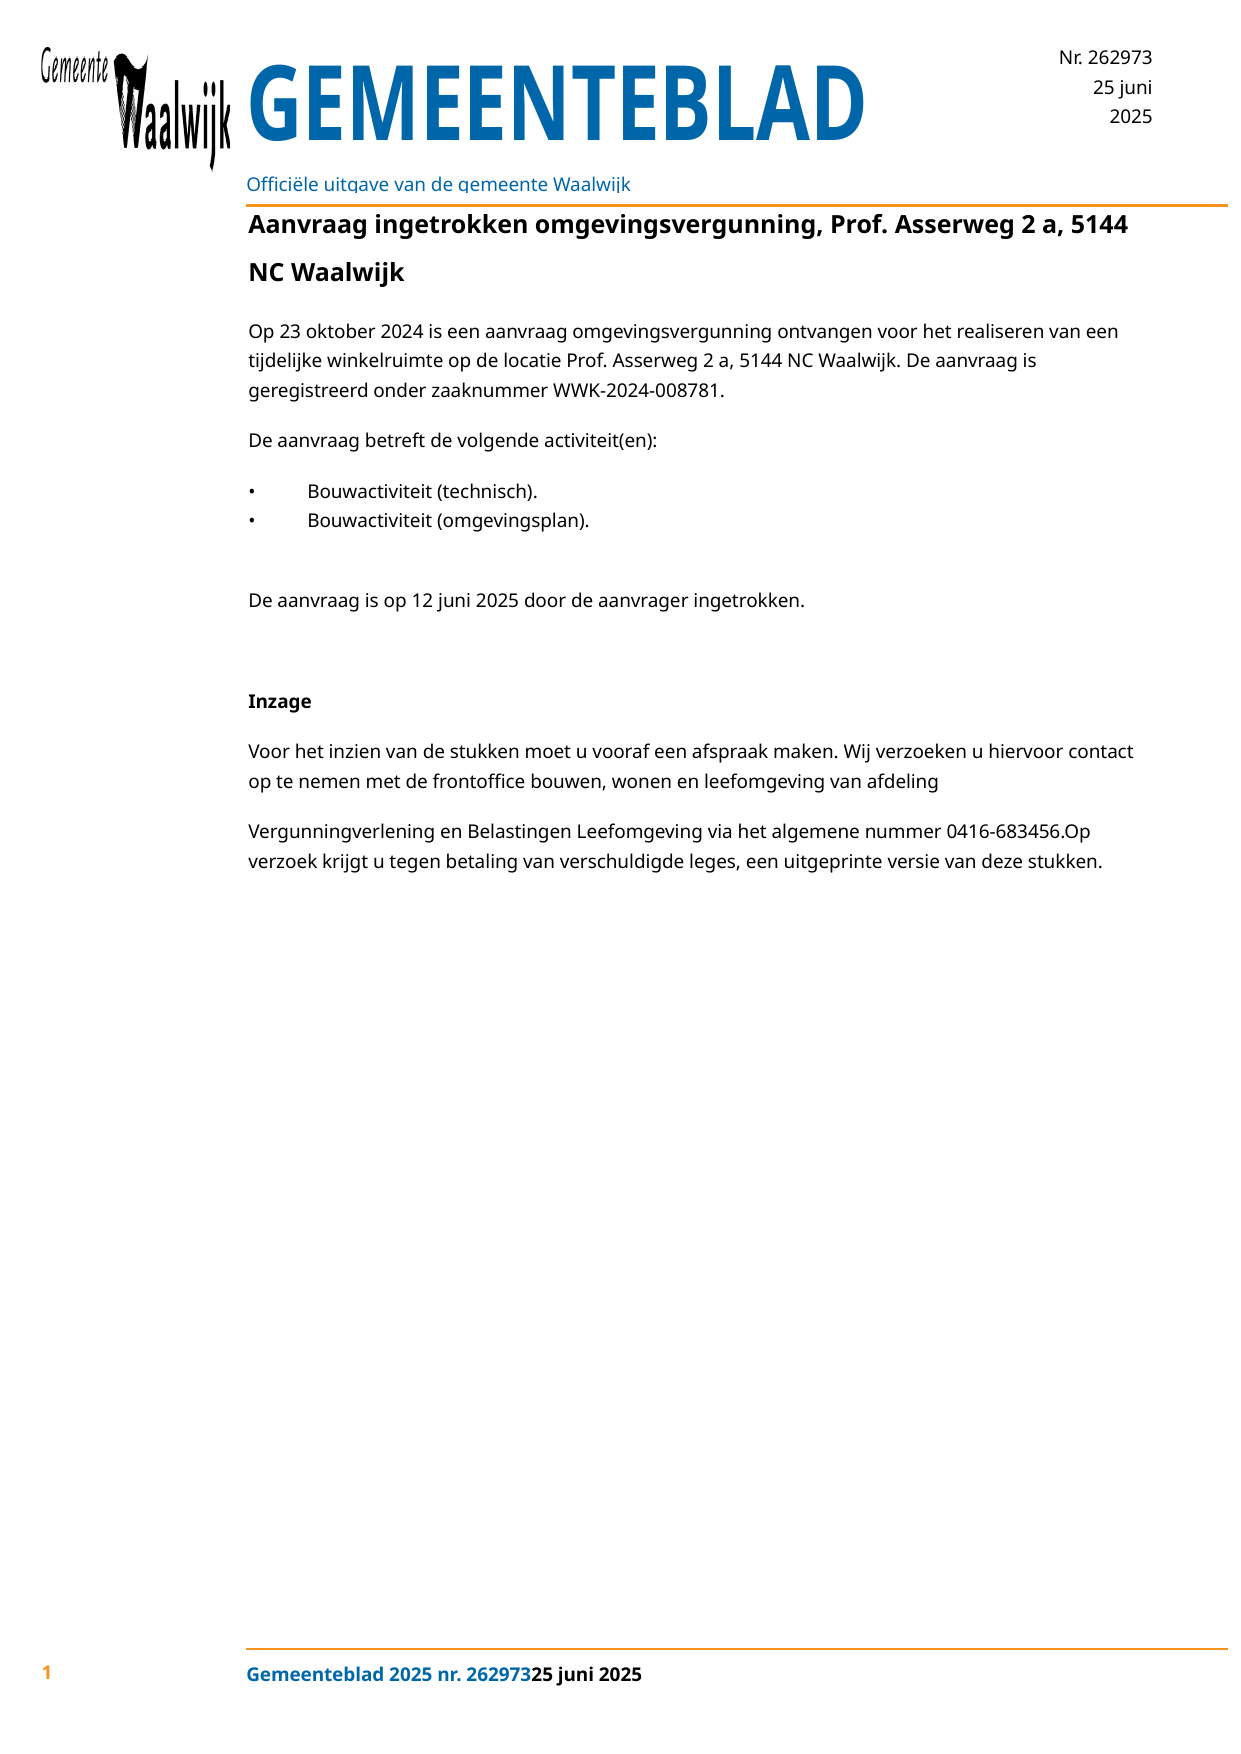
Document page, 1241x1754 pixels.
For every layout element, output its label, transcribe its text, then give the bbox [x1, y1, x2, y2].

picture [41, 47, 231, 172]
list Bouwactiviteit (technisch). [248, 478, 1152, 504]
text De aanvraag is op 12 juni 2025 door de aanvrager ingetrokken. [248, 587, 1152, 613]
text Inzage [248, 688, 1152, 714]
text Op 23 oktober 2024 is een aanvraag omgevingsvergunning ontvangen voor het realiseren van een tijdelijke winkelruimte op de locatie Prof. Asserweg 2 a, 5144 NC Waalwijk. De aanvraag is geregistreerd onder zaaknummer WWK-2024-008781. [248, 318, 1152, 403]
text De aanvraag betreft de volgende activiteit(en): [248, 427, 1152, 453]
text Voor het inzien van de stukken moet u vooraf een afspraak maken. Wij verzoeken u hiervoor contact op te nemen met de frontoffice bouwen, wonen en leefomgeving van afdeling [248, 739, 1152, 794]
list Bouwactiviteit (omgevingsplan). [248, 507, 1152, 533]
text Aanvraag ingetrokken omgevingsvergunning, Prof. Asserweg 2 a, 5144 NC Waalwijk [248, 207, 1152, 288]
text Vergunningverlening en Belastingen Leefomgeving via het algemene nummer 0416-683456.Op verzoek krijgt u tegen betaling van verschuldigde leges, een uitgeprinte versie van deze stukken. [248, 819, 1152, 874]
